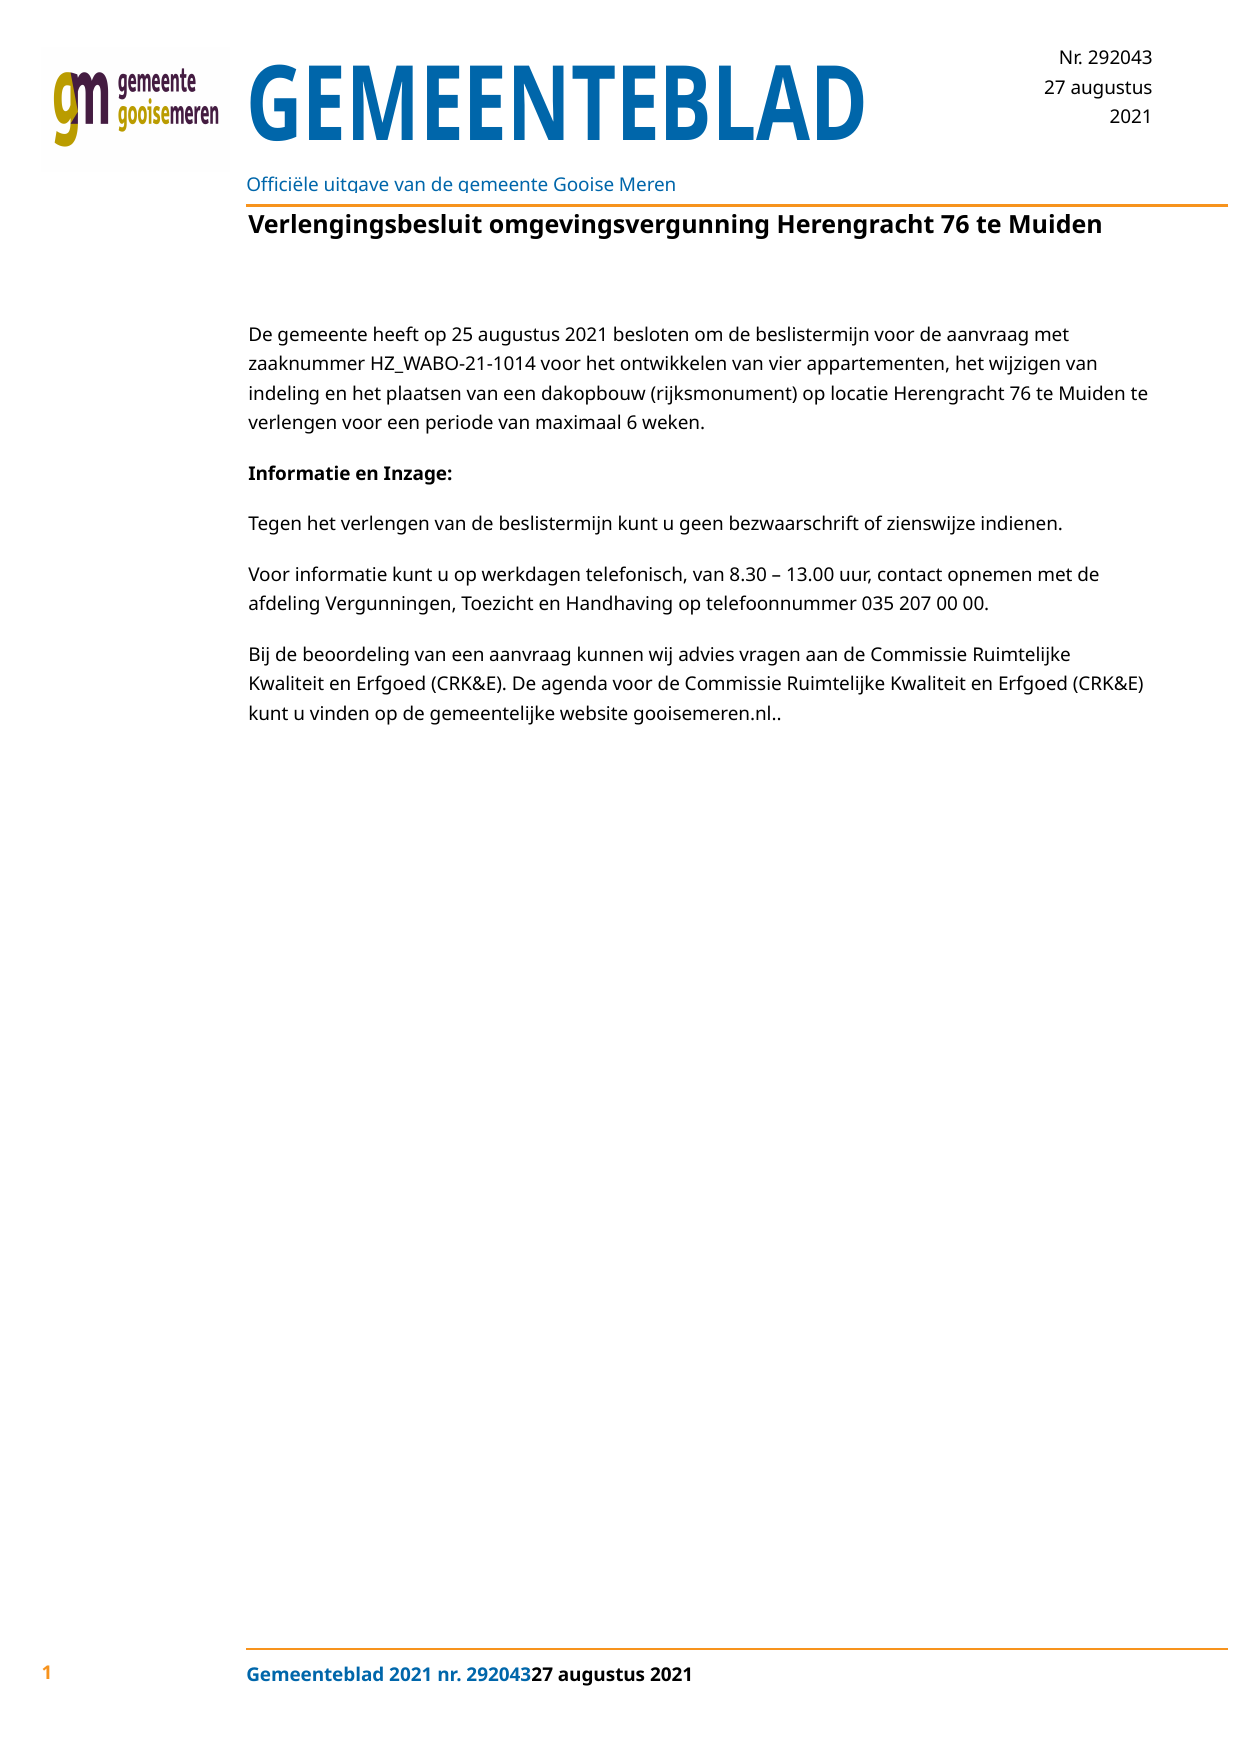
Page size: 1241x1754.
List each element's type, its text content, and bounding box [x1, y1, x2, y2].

text Voor informatie kunt u op werkdagen telefonisch, van 8.30 – 13.00 uur, contact opnemen met de afdeling Vergunningen, Toezicht en Handhaving op telefoonnummer 035 207 00 00. [248, 561, 1152, 616]
picture [41, 47, 231, 172]
text Tegen het verlengen van de beslistermijn kunt u geen bezwaarschrift of zienswijze indienen. [248, 510, 1152, 536]
text Bij de beoordeling van een aanvraag kunnen wij advies vragen aan de Commissie Ruimtelijke Kwaliteit en Erfgoed (CRK&E). De agenda voor de Commissie Ruimtelijke Kwaliteit en Erfgoed (CRK&E) kunt u vinden op de gemeentelijke website gooisemeren.nl.. [248, 641, 1152, 726]
text Verlengingsbesluit omgevingsvergunning Herengracht 76 te Muiden [248, 207, 1152, 241]
text Informatie en Inzage: [248, 460, 1152, 486]
text De gemeente heeft op 25 augustus 2021 besloten om de beslistermijn voor de aanvraag met zaaknummer HZ_WABO-21-1014 voor het ontwikkelen van vier appartementen, het wijzigen van indeling en het plaatsen van een dakopbouw (rijksmonument) op locatie Herengracht 76 te Muiden te verlengen voor een periode van maximaal 6 weken. [248, 321, 1152, 435]
